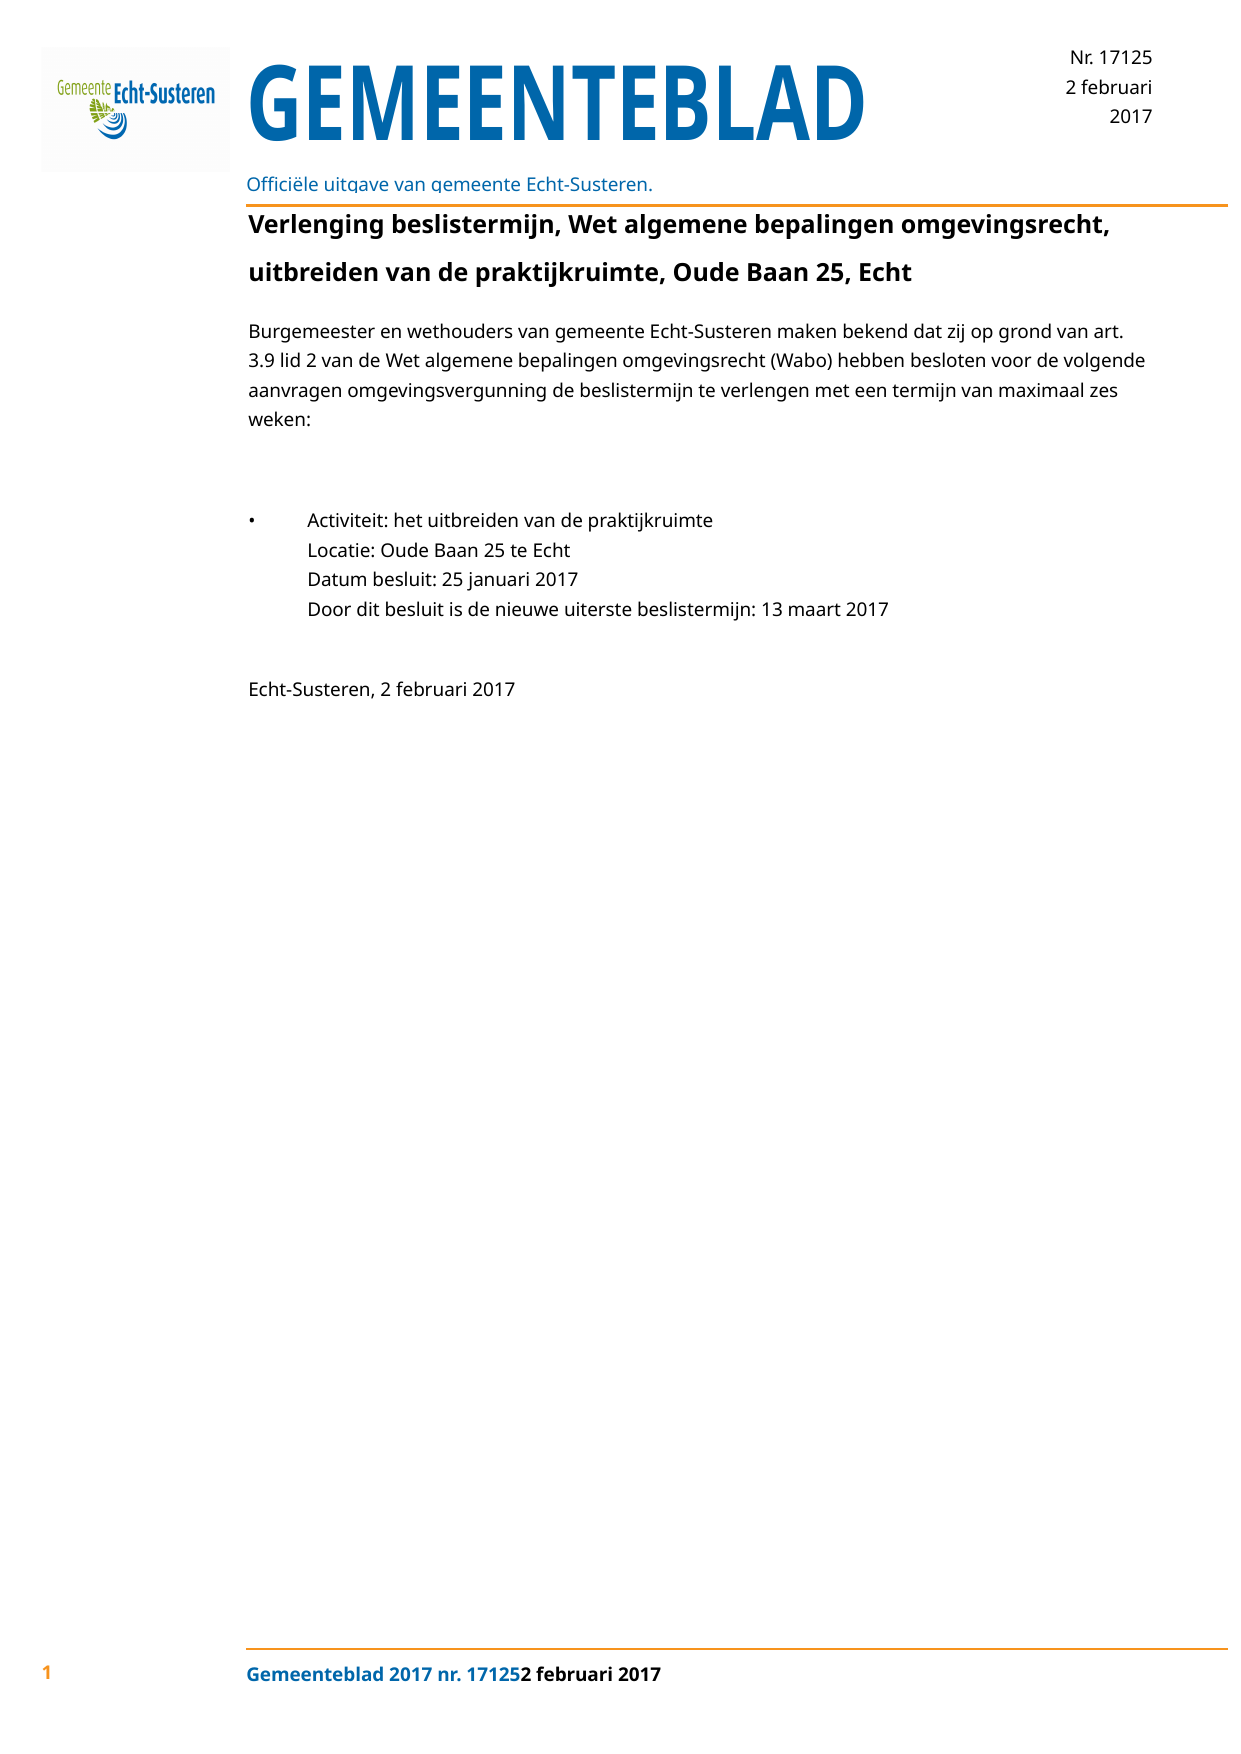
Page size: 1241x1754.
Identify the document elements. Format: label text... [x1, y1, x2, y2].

text Burgemeester en wethouders van gemeente Echt-Susteren maken bekend dat zij op grond van art. 3.9 lid 2 van de Wet algemene bepalingen omgevingsrecht (Wabo) hebben besloten voor de volgende aanvragen omgevingsvergunning de beslistermijn te verlengen met een termijn van maximaal zes weken: [248, 318, 1152, 432]
list Locatie: Oude Baan 25 te Echt [248, 537, 1152, 563]
picture [41, 47, 231, 172]
list Activiteit: het uitbreiden van de praktijkruimte [248, 507, 1152, 533]
list Datum besluit: 25 januari 2017 [248, 567, 1152, 592]
text Echt-Susteren, 2 februari 2017 [248, 676, 1152, 702]
text Verlenging beslistermijn, Wet algemene bepalingen omgevingsrecht, uitbreiden van de praktijkruimte, Oude Baan 25, Echt [248, 207, 1152, 288]
list Door dit besluit is de nieuwe uiterste beslistermijn: 13 maart 2017 [248, 596, 1152, 622]
